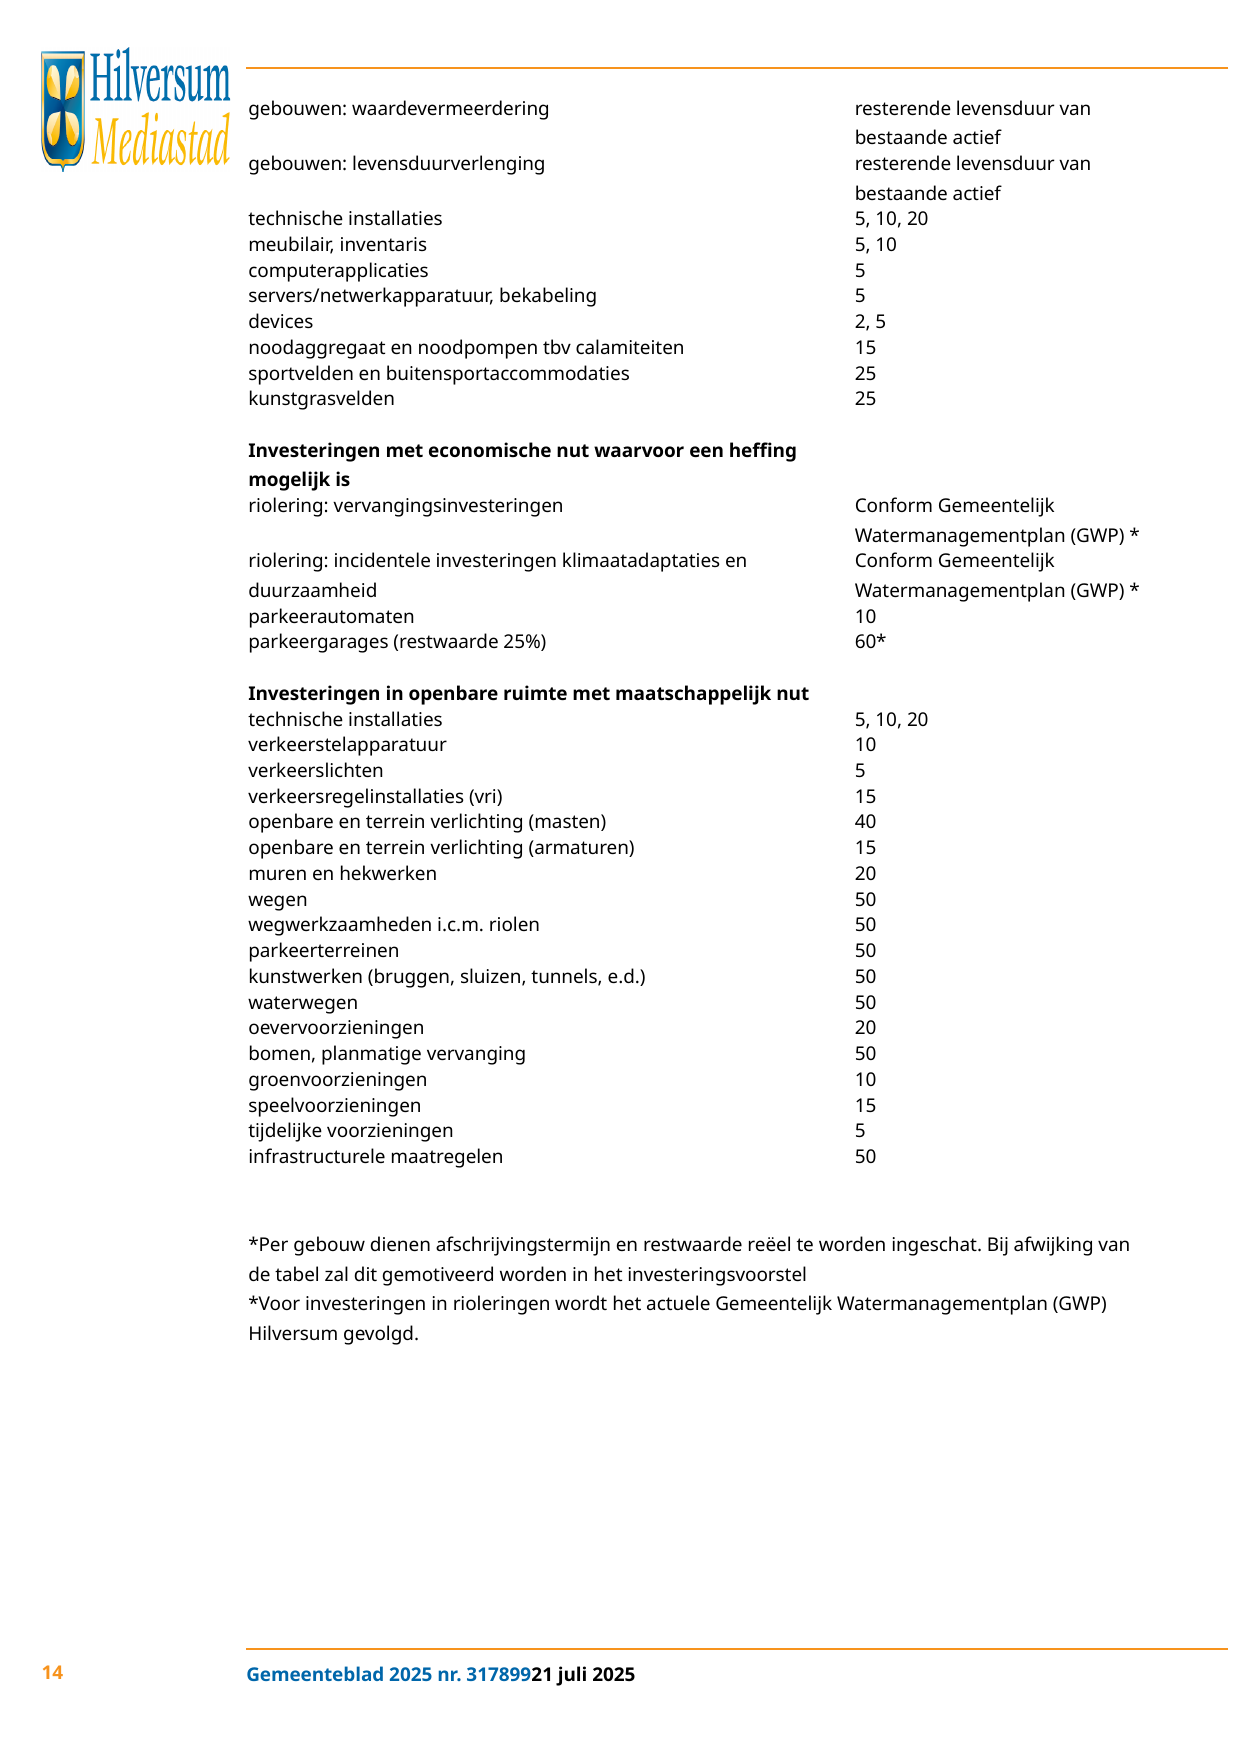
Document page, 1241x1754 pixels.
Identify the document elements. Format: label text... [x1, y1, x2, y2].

table_cell 10 [855, 603, 1152, 629]
text *Voor investeringen in rioleringen wordt het actuele Gemeentelijk Watermanagementplan (GWP) Hilversum gevolgd. [248, 1291, 1152, 1346]
table_cell Investeringen in openbare ruimte met maatschappelijk nut [248, 680, 854, 706]
table_cell 50 [855, 886, 1152, 912]
table_cell technische installaties [248, 205, 854, 231]
table_cell speelvoorzieningen [248, 1092, 854, 1117]
table_cell 5 [855, 257, 1152, 283]
table_cell kunstgrasvelden [248, 386, 854, 411]
table_cell bomen, planmatige vervanging [248, 1040, 854, 1066]
table_cell parkeerautomaten [248, 603, 854, 629]
table_cell meubilair, inventaris [248, 231, 854, 257]
table_cell oevervoorzieningen [248, 1015, 854, 1040]
table_cell 40 [855, 809, 1152, 834]
table_cell 15 [855, 334, 1152, 360]
table_cell riolering: vervangingsinvesteringen [248, 492, 854, 548]
table_cell 50 [855, 1143, 1152, 1169]
table_cell [248, 654, 854, 680]
table_cell [855, 654, 1152, 680]
table_cell technische installaties [248, 706, 854, 732]
table_cell 20 [855, 1015, 1152, 1040]
table_cell [855, 437, 1152, 492]
table_cell 5, 10, 20 [855, 706, 1152, 732]
table_cell groenvoorzieningen [248, 1066, 854, 1092]
table_cell computerapplicaties [248, 257, 854, 283]
table_cell resterende levensduur van bestaande actief [855, 150, 1152, 205]
table_cell parkeergarages (restwaarde 25%) [248, 629, 854, 654]
table_cell gebouwen: levensduurverlenging [248, 150, 854, 205]
table_cell Conform Gemeentelijk Watermanagementplan (GWP) * [855, 492, 1152, 548]
table_cell sportvelden en buitensportaccommodaties [248, 360, 854, 386]
table_cell parkeerterreinen [248, 938, 854, 963]
table_cell 50 [855, 963, 1152, 989]
table_cell 5, 10 [855, 231, 1152, 257]
table_cell 25 [855, 386, 1152, 411]
table_cell 60* [855, 629, 1152, 654]
table_cell kunstwerken (bruggen, sluizen, tunnels, e.d.) [248, 963, 854, 989]
text *Per gebouw dienen afschrijvingstermijn en restwaarde reëel te worden ingeschat. Bij afwijking van de tabel zal dit gemotiveerd worden in het investeringsvoorstel [248, 1231, 1152, 1287]
table_cell 25 [855, 360, 1152, 386]
table_cell openbare en terrein verlichting (armaturen) [248, 835, 854, 860]
table_cell 15 [855, 783, 1152, 809]
table_cell resterende levensduur van bestaande actief [855, 95, 1152, 150]
table_cell verkeersregelinstallaties (vri) [248, 783, 854, 809]
table_cell 10 [855, 732, 1152, 757]
table_cell 50 [855, 938, 1152, 963]
table_cell 5 [855, 283, 1152, 308]
table_cell [855, 680, 1152, 706]
table_cell verkeerstelapparatuur [248, 732, 854, 757]
table_cell 20 [855, 860, 1152, 886]
table_cell wegwerkzaamheden i.c.m. riolen [248, 912, 854, 937]
table_cell 2, 5 [855, 308, 1152, 334]
table_cell 5 [855, 1118, 1152, 1143]
table_cell riolering: incidentele investeringen klimaatadaptaties en duurzaamheid [248, 548, 854, 603]
table_cell wegen [248, 886, 854, 912]
table_cell infrastructurele maatregelen [248, 1143, 854, 1169]
table_cell Conform Gemeentelijk Watermanagementplan (GWP) * [855, 548, 1152, 603]
table_cell [248, 411, 854, 437]
table_cell tijdelijke voorzieningen [248, 1118, 854, 1143]
table_cell 50 [855, 989, 1152, 1014]
table_cell waterwegen [248, 989, 854, 1014]
table_cell 15 [855, 1092, 1152, 1117]
table_cell openbare en terrein verlichting (masten) [248, 809, 854, 834]
table_cell Investeringen met economische nut waarvoor een heffing mogelijk is [248, 437, 854, 492]
table_cell gebouwen: waardevermeerdering [248, 95, 854, 150]
table_cell noodaggregaat en noodpompen tbv calamiteiten [248, 334, 854, 360]
table_cell 5 [855, 757, 1152, 783]
picture [41, 47, 231, 172]
table_cell 50 [855, 1040, 1152, 1066]
table_cell 15 [855, 835, 1152, 860]
table_cell 5, 10, 20 [855, 205, 1152, 231]
table_cell [855, 411, 1152, 437]
table_cell muren en hekwerken [248, 860, 854, 886]
table_cell devices [248, 308, 854, 334]
table_cell 10 [855, 1066, 1152, 1092]
table_cell 50 [855, 912, 1152, 937]
table_cell servers/netwerkapparatuur, bekabeling [248, 283, 854, 308]
table_cell verkeerslichten [248, 757, 854, 783]
